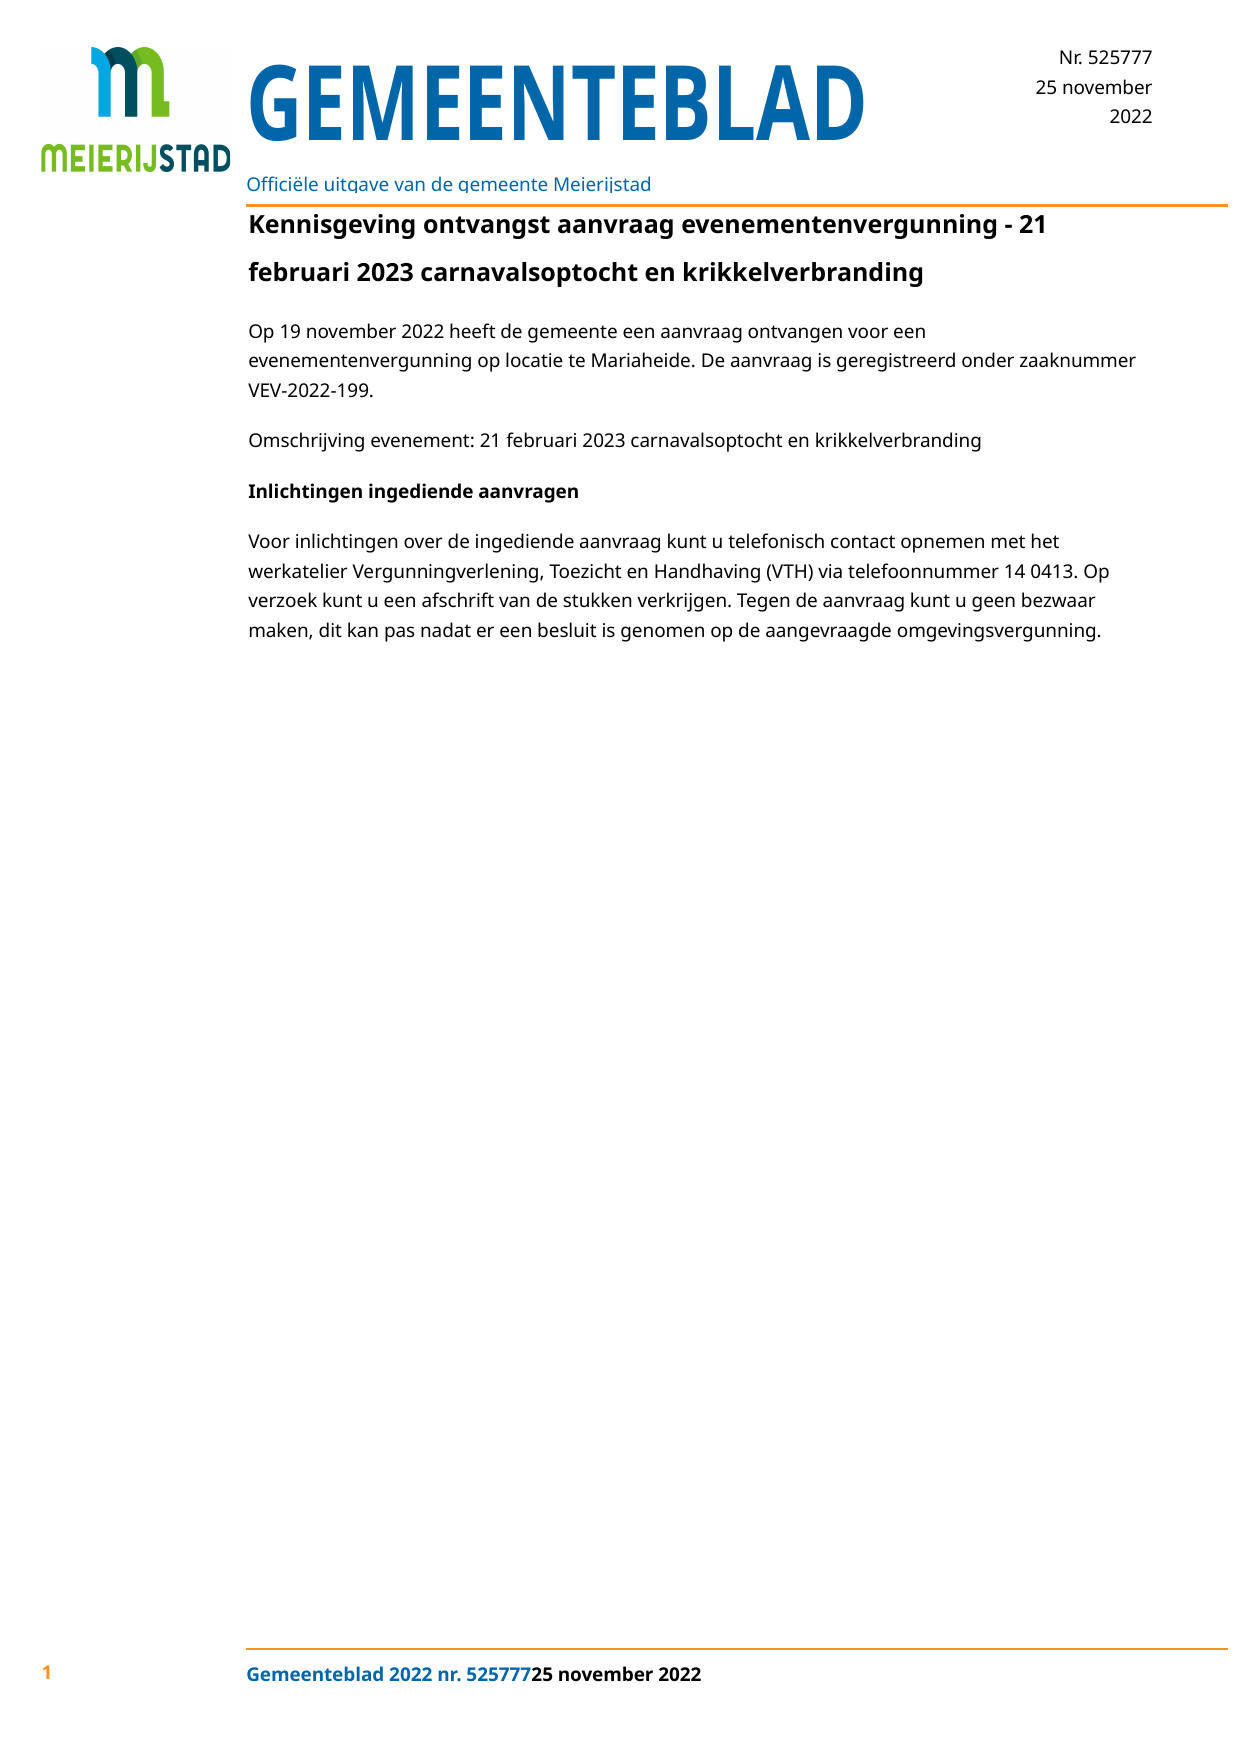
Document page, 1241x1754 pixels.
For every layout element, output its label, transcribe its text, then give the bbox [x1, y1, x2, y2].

text Inlichtingen ingediende aanvragen [248, 478, 1152, 504]
text Kennisgeving ontvangst aanvraag evenementenvergunning - 21 februari 2023 carnavalsoptocht en krikkelverbranding [248, 207, 1152, 288]
text Voor inlichtingen over de ingediende aanvraag kunt u telefonisch contact opnemen met het werkatelier Vergunningverlening, Toezicht en Handhaving (VTH) via telefoonnummer 14 0413. Op verzoek kunt u een afschrift van de stukken verkrijgen. Tegen de aanvraag kunt u geen bezwaar maken, dit kan pas nadat er een besluit is genomen op de aangevraagde omgevingsvergunning. [248, 528, 1152, 643]
text Op 19 november 2022 heeft de gemeente een aanvraag ontvangen voor een evenementenvergunning op locatie te Mariaheide. De aanvraag is geregistreerd onder zaaknummer VEV-2022-199. [248, 318, 1152, 403]
picture [41, 47, 231, 172]
text Omschrijving evenement: 21 februari 2023 carnavalsoptocht en krikkelverbranding [248, 427, 1152, 453]
